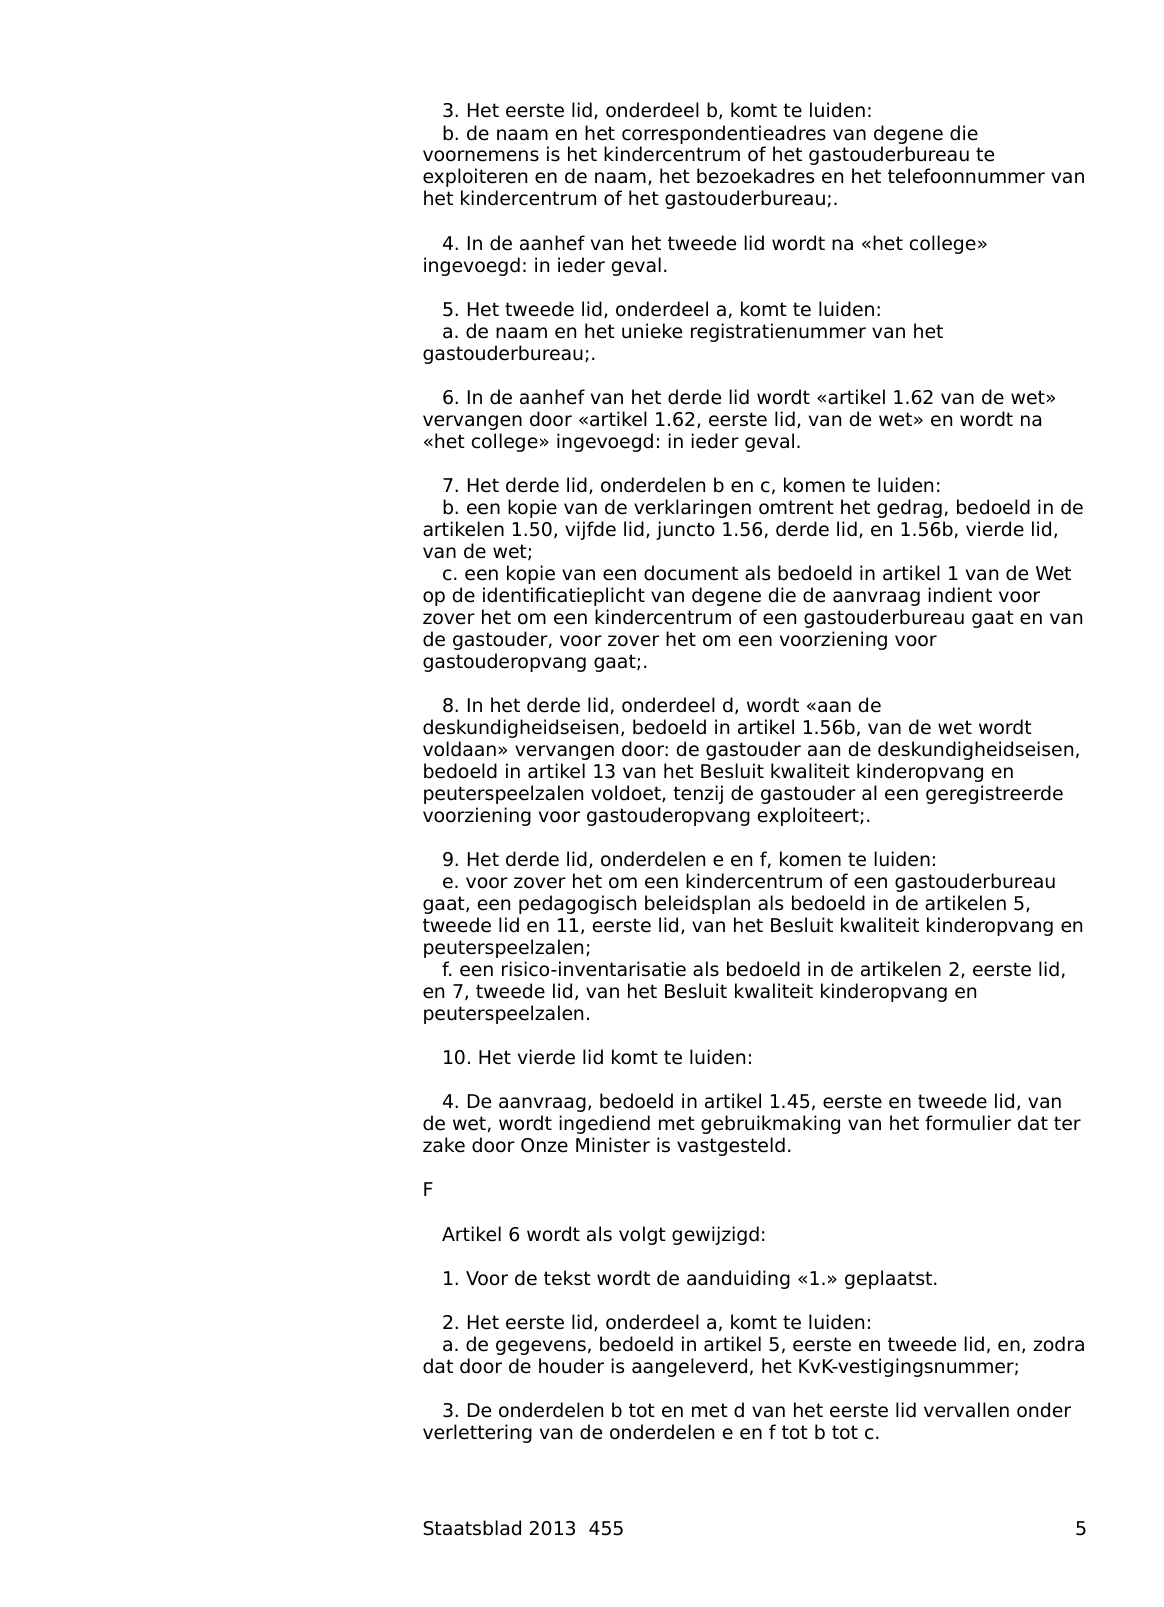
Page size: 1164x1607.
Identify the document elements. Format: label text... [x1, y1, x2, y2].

text F [422, 1179, 1087, 1201]
text 4. In de aanhef van het tweede lid wordt na «het college» ingevoegd: in ieder geval. [422, 232, 1087, 276]
text 2. Het eerste lid, onderdeel a, komt te luiden: [422, 1312, 1087, 1334]
text c. een kopie van een document als bedoeld in artikel 1 van de Wet op de identificatieplicht van degene die de aanvraag indient voor zover het om een kindercentrum of een gastouderbureau gaat en van de gastouder, voor zover het om een voorziening voor gastouderopvang gaat;. [422, 563, 1087, 673]
text 7. Het derde lid, onderdelen b en c, komen te luiden: [422, 475, 1087, 497]
text 3. De onderdelen b tot en met d van het eerste lid vervallen onder verlettering van de onderdelen e en f tot b tot c. [422, 1400, 1087, 1444]
text Artikel 6 wordt als volgt gewijzigd: [422, 1223, 1087, 1245]
text 9. Het derde lid, onderdelen e en f, komen te luiden: [422, 849, 1087, 871]
text e. voor zover het om een kindercentrum of een gastouderbureau gaat, een pedagogisch beleidsplan als bedoeld in de artikelen 5, tweede lid en 11, eerste lid, van het Besluit kwaliteit kinderopvang en peuterspeelzalen; [422, 871, 1087, 959]
text 5. Het tweede lid, onderdeel a, komt te luiden: [422, 299, 1087, 321]
text 3. Het eerste lid, onderdeel b, komt te luiden: [422, 100, 1087, 122]
text a. de naam en het unieke registratienummer van het gastouderbureau;. [422, 321, 1087, 364]
text 1. Voor de tekst wordt de aanduiding «1.» geplaatst. [422, 1268, 1087, 1289]
text a. de gegevens, bedoeld in artikel 5, eerste en tweede lid, en, zodra dat door de houder is aangeleverd, het KvK-vestigingsnummer; [422, 1334, 1087, 1378]
text 6. In de aanhef van het derde lid wordt «artikel 1.62 van de wet» vervangen door «artikel 1.62, eerste lid, van de wet» en wordt na «het college» ingevoegd: in ieder geval. [422, 387, 1087, 453]
text 10. Het vierde lid komt te luiden: [422, 1047, 1087, 1069]
text 4. De aanvraag, bedoeld in artikel 1.45, eerste en tweede lid, van de wet, wordt ingediend met gebruikmaking van het formulier dat ter zake door Onze Minister is vastgesteld. [422, 1091, 1087, 1157]
text 8. In het derde lid, onderdeel d, wordt «aan de deskundigheidseisen, bedoeld in artikel 1.56b, van de wet wordt voldaan» vervangen door: de gastouder aan de deskundigheidseisen, bedoeld in artikel 13 van het Besluit kwaliteit kinderopvang en peuterspeelzalen voldoet, tenzij de gastouder al een geregistreerde voorziening voor gastouderopvang exploiteert;. [422, 695, 1087, 827]
text b. een kopie van de verklaringen omtrent het gedrag, bedoeld in de artikelen 1.50, vijfde lid, juncto 1.56, derde lid, en 1.56b, vierde lid, van de wet; [422, 497, 1087, 563]
text f. een risico-inventarisatie als bedoeld in de artikelen 2, eerste lid, en 7, tweede lid, van het Besluit kwaliteit kinderopvang en peuterspeelzalen. [422, 959, 1087, 1025]
text b. de naam en het correspondentieadres van degene die voornemens is het kindercentrum of het gastouderbureau te exploiteren en de naam, het bezoekadres en het telefoonnummer van het kindercentrum of het gastouderbureau;. [422, 122, 1087, 210]
